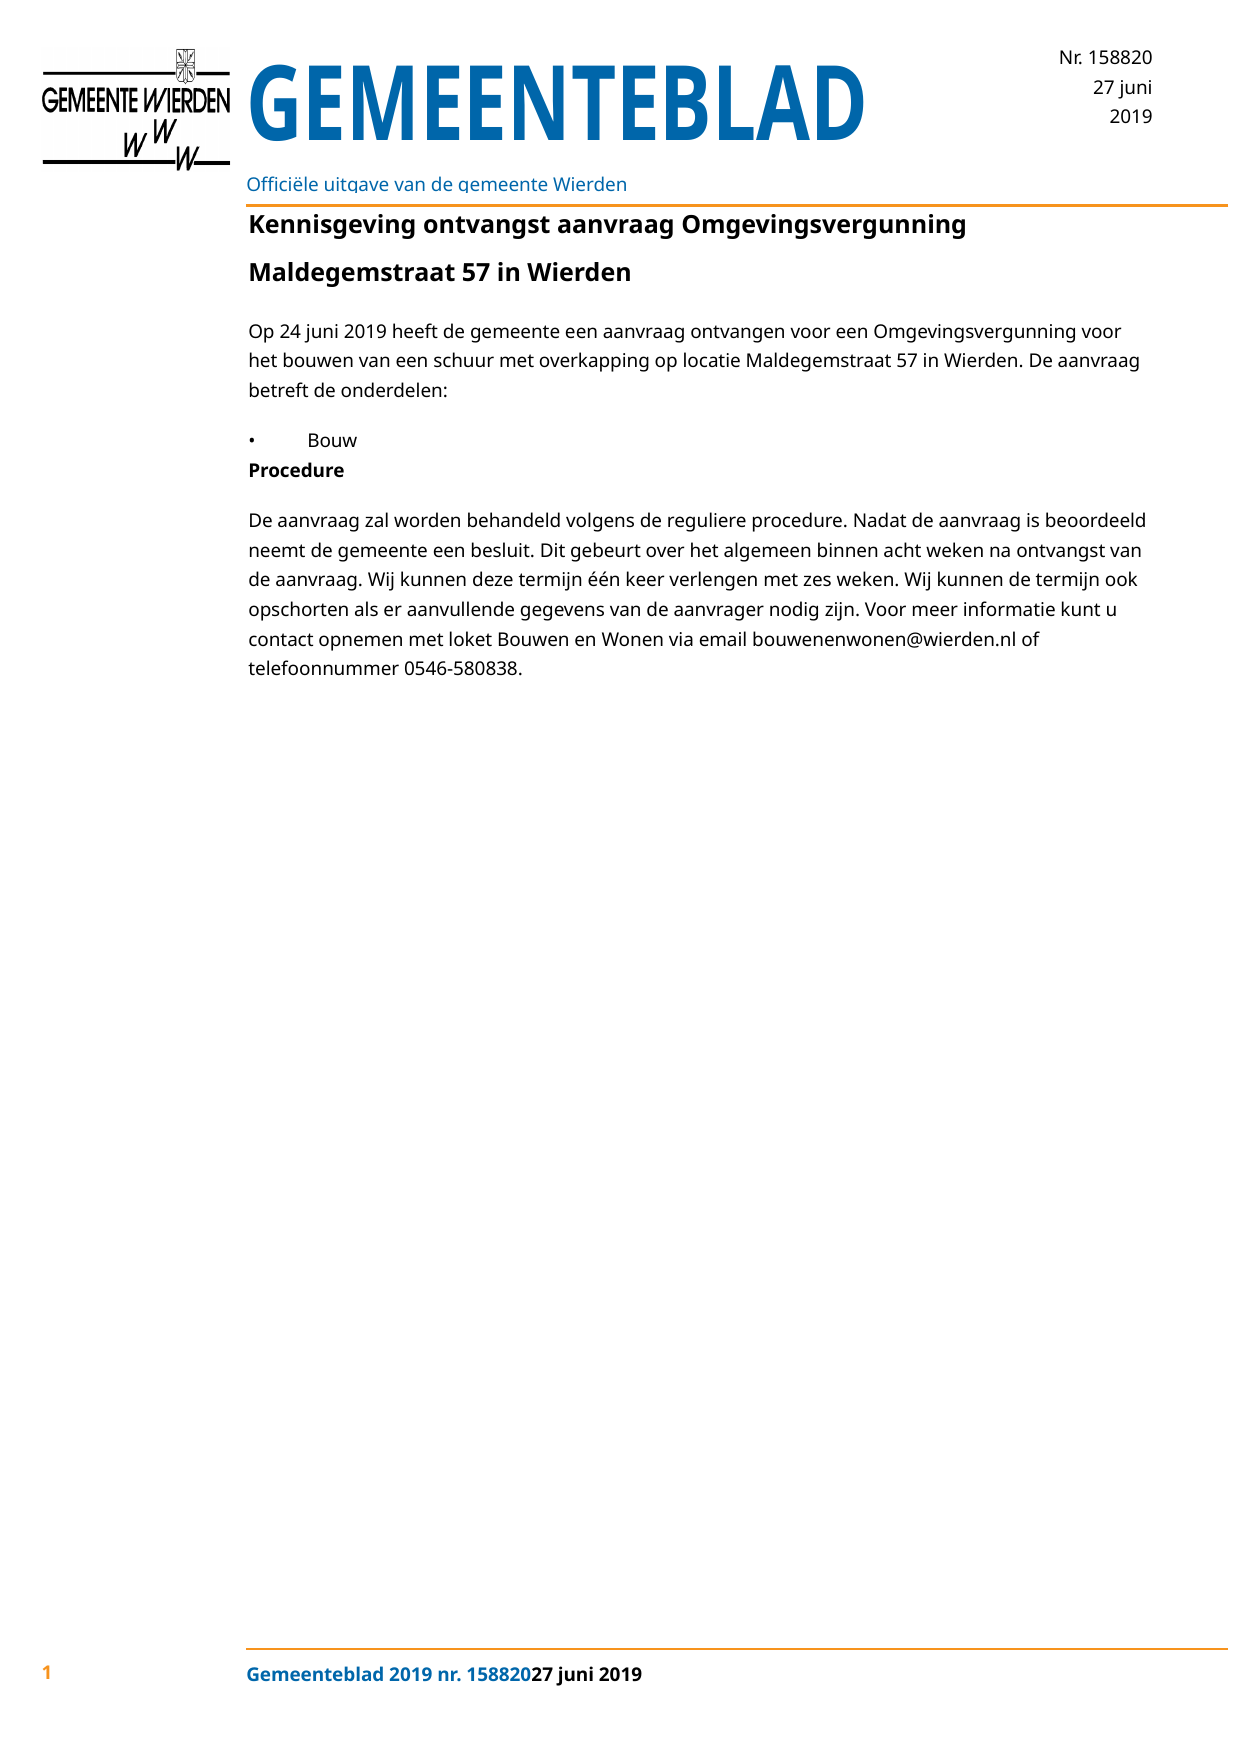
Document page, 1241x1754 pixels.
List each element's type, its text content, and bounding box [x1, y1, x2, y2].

picture [41, 47, 231, 172]
text Kennisgeving ontvangst aanvraag Omgevingsvergunning Maldegemstraat 57 in Wierden [248, 207, 1152, 288]
text Op 24 juni 2019 heeft de gemeente een aanvraag ontvangen voor een Omgevingsvergunning voor het bouwen van een schuur met overkapping op locatie Maldegemstraat 57 in Wierden. De aanvraag betreft de onderdelen: [248, 318, 1152, 403]
text Procedure [248, 457, 1152, 483]
list Bouw [248, 427, 1152, 453]
text De aanvraag zal worden behandeld volgens de reguliere procedure. Nadat de aanvraag is beoordeeld neemt de gemeente een besluit. Dit gebeurt over het algemeen binnen acht weken na ontvangst van de aanvraag. Wij kunnen deze termijn één keer verlengen met zes weken. Wij kunnen de termijn ook opschorten als er aanvullende gegevens van de aanvrager nodig zijn. Voor meer informatie kunt u contact opnemen met loket Bouwen en Wonen via email bouwenenwonen@wierden.nl of telefoonnummer 0546-580838. [248, 507, 1152, 681]
